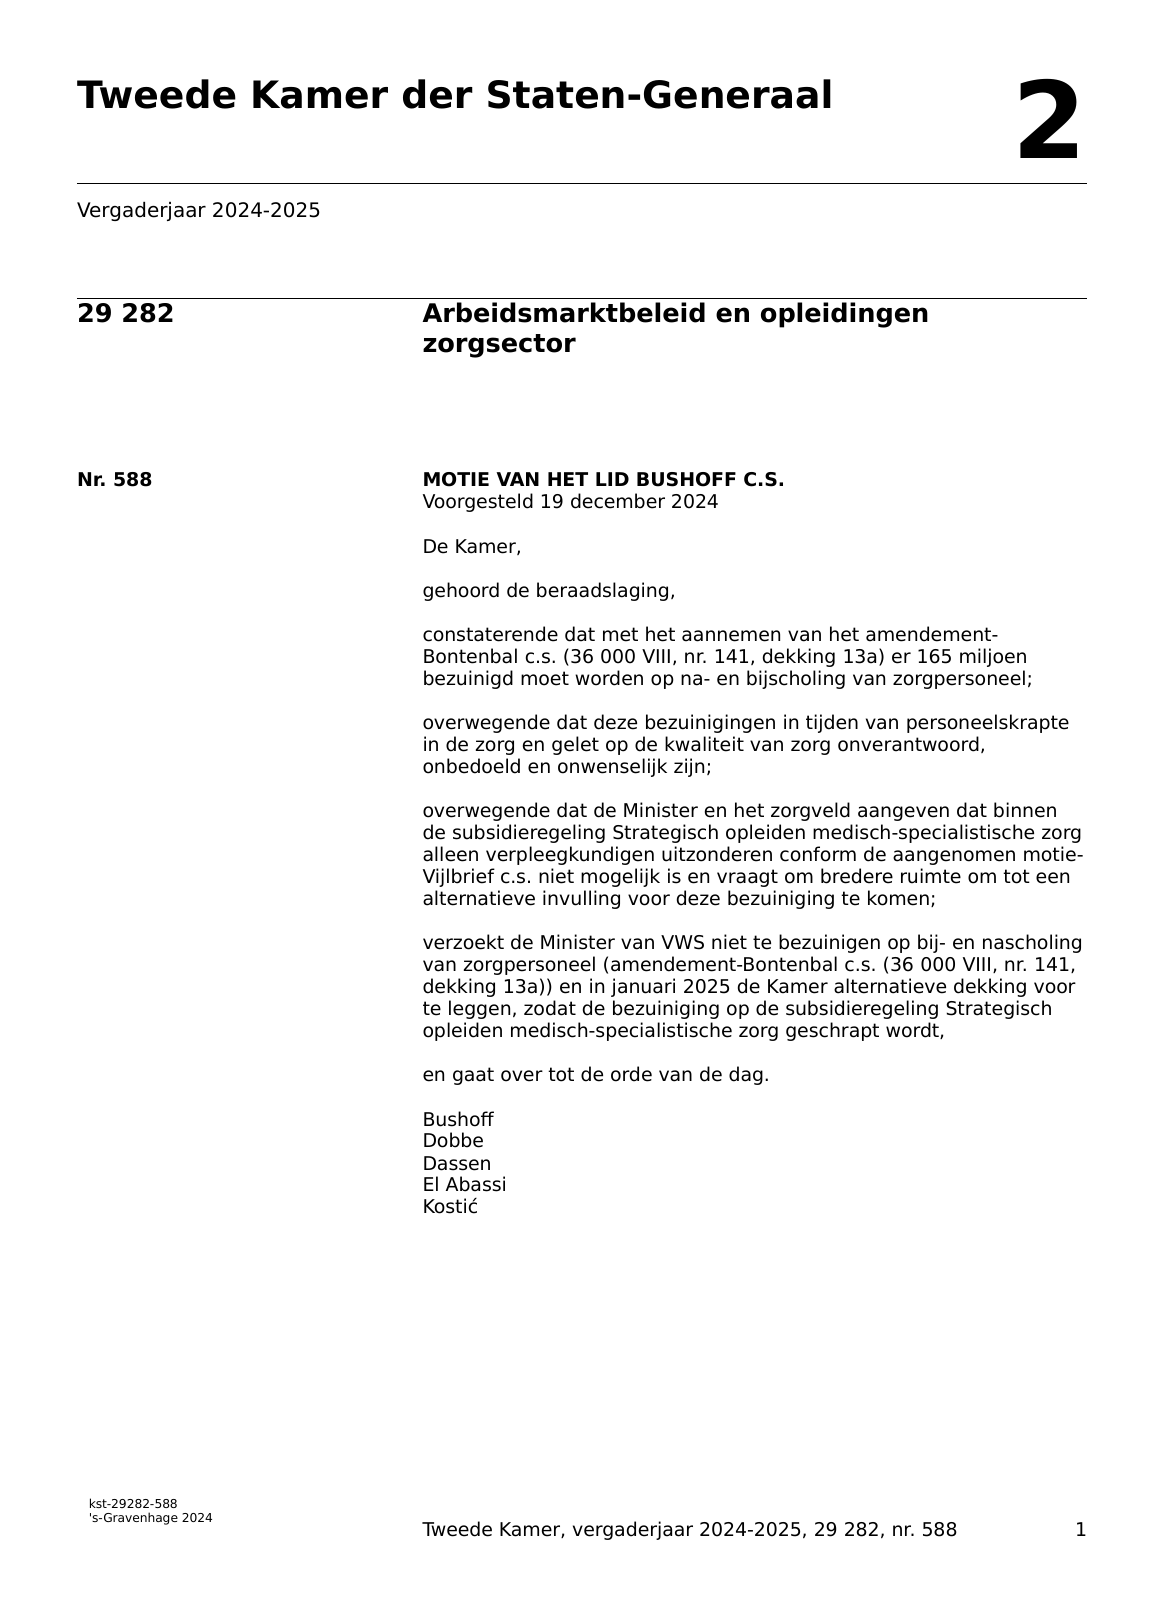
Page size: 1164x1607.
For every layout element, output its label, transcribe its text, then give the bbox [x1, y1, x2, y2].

subtitle Nr. 588 MOTIE VAN HET LID BUSHOFF C.S. [77, 469, 1087, 491]
text gehoord de beraadslaging, [422, 580, 1087, 602]
text overwegende dat deze bezuinigingen in tijden van personeelskrapte in de zorg en gelet op de kwaliteit van zorg onverantwoord, onbedoeld en onwenselijk zijn; [422, 712, 1087, 778]
text De Kamer, [422, 536, 1087, 557]
table_cell Vergaderjaar 2024-2025 [77, 184, 1087, 298]
table_header 2 [886, 59, 1087, 183]
text 's-Gravenhage 2024 [88, 1511, 323, 1525]
text kst-29282-588 [88, 1497, 323, 1511]
text Bushoff [422, 1108, 1087, 1130]
text verzoekt de Minister van VWS niet te bezuinigen op bij- en nascholing van zorgpersoneel (amendement-Bontenbal c.s. (36 000 VIII, nr. 141, dekking 13a)) en in januari 2025 de Kamer alternatieve dekking voor te leggen, zodat de bezuiniging op de subsidieregeling Strategisch opleiden medisch-specialistische zorg geschrapt wordt, [422, 932, 1087, 1042]
text Voorgesteld 19 december 2024 [422, 491, 1087, 513]
text en gaat over tot de orde van de dag. [422, 1064, 1087, 1086]
text overwegende dat de Minister en het zorgveld aangeven dat binnen de subsidieregeling Strategisch opleiden medisch-specialistische zorg alleen verpleegkundigen uitzonderen conform de aangenomen motie-Vijlbrief c.s. niet mogelijk is en vraagt om bredere ruimte om tot een alternatieve invulling voor deze bezuiniging te komen; [422, 800, 1087, 910]
table_header Tweede Kamer der Staten-Generaal [77, 59, 886, 183]
text El Abassi [422, 1174, 1087, 1196]
subtitle 29 282 Arbeidsmarktbeleid en opleidingen zorgsector [77, 299, 1087, 358]
text Dobbe [422, 1130, 1087, 1152]
text Dassen [422, 1152, 1087, 1174]
text Kostić [422, 1196, 1087, 1218]
text constaterende dat met het aannemen van het amendement-Bontenbal c.s. (36 000 VIII, nr. 141, dekking 13a) er 165 miljoen bezuinigd moet worden op na- en bijscholing van zorgpersoneel; [422, 624, 1087, 690]
